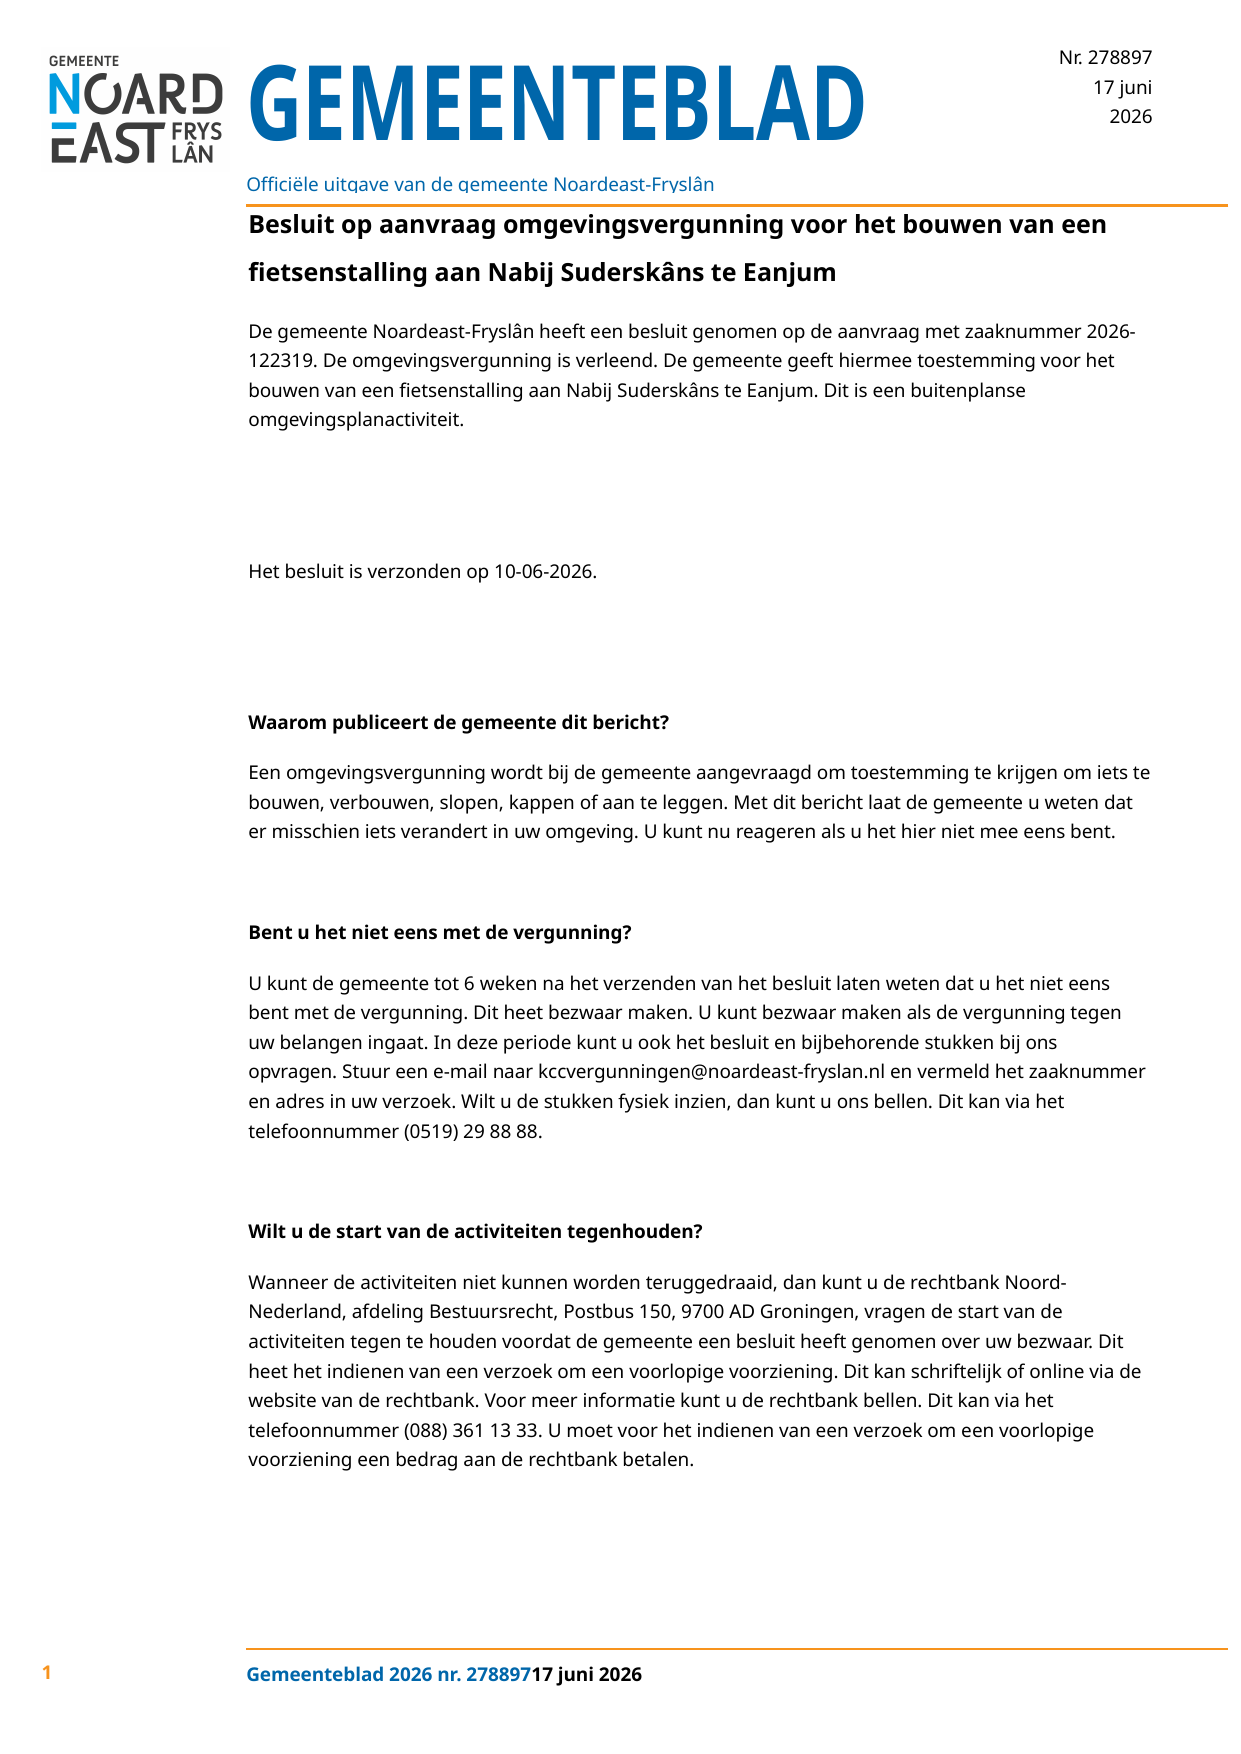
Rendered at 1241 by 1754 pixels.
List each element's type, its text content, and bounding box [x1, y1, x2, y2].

text U kunt de gemeente tot 6 weken na het verzenden van het besluit laten weten dat u het niet eens bent met de vergunning. Dit heet bezwaar maken. U kunt bezwaar maken als de vergunning tegen uw belangen ingaat. In deze periode kunt u ook het besluit en bijbehorende stukken bij ons opvragen. Stuur een e-mail naar kccvergunningen@noardeast-fryslan.nl en vermeld het zaaknummer en adres in uw verzoek. Wilt u de stukken fysiek inzien, dan kunt u ons bellen. Dit kan via het telefoonnummer (0519) 29 88 88. [248, 970, 1152, 1144]
text De gemeente Noardeast-Fryslân heeft een besluit genomen op de aanvraag met zaaknummer 2026-122319. De omgevingsvergunning is verleend. De gemeente geeft hiermee toestemming voor het bouwen van een fietsenstalling aan Nabij Suderskâns te Eanjum. Dit is een buitenplanse omgevingsplanactiviteit. [248, 318, 1152, 432]
picture [41, 47, 231, 172]
text Het besluit is verzonden op 10-06-2026. [248, 558, 1152, 584]
text Bent u het niet eens met de vergunning? [248, 919, 1152, 945]
text Waarom publiceert de gemeente dit bericht? [248, 709, 1152, 735]
text Wilt u de start van de activiteiten tegenhouden? [248, 1219, 1152, 1244]
text Een omgevingsvergunning wordt bij de gemeente aangevraagd om toestemming te krijgen om iets te bouwen, verbouwen, slopen, kappen of aan te leggen. Met dit bericht laat de gemeente u weten dat er misschien iets verandert in uw omgeving. U kunt nu reageren als u het hier niet mee eens bent. [248, 759, 1152, 844]
text Wanneer de activiteiten niet kunnen worden teruggedraaid, dan kunt u de rechtbank Noord-Nederland, afdeling Bestuursrecht, Postbus 150, 9700 AD Groningen, vragen de start van de activiteiten tegen te houden voordat de gemeente een besluit heeft genomen over uw bezwaar. Dit heet het indienen van een verzoek om een voorlopige voorziening. Dit kan schriftelijk of online via de website van de rechtbank. Voor meer informatie kunt u de rechtbank bellen. Dit kan via het telefoonnummer (088) 361 13 33. U moet voor het indienen van een verzoek om een voorlopige voorziening een bedrag aan de rechtbank betalen. [248, 1269, 1152, 1472]
text Besluit op aanvraag omgevingsvergunning voor het bouwen van een fietsenstalling aan Nabij Suderskâns te Eanjum [248, 207, 1152, 288]
